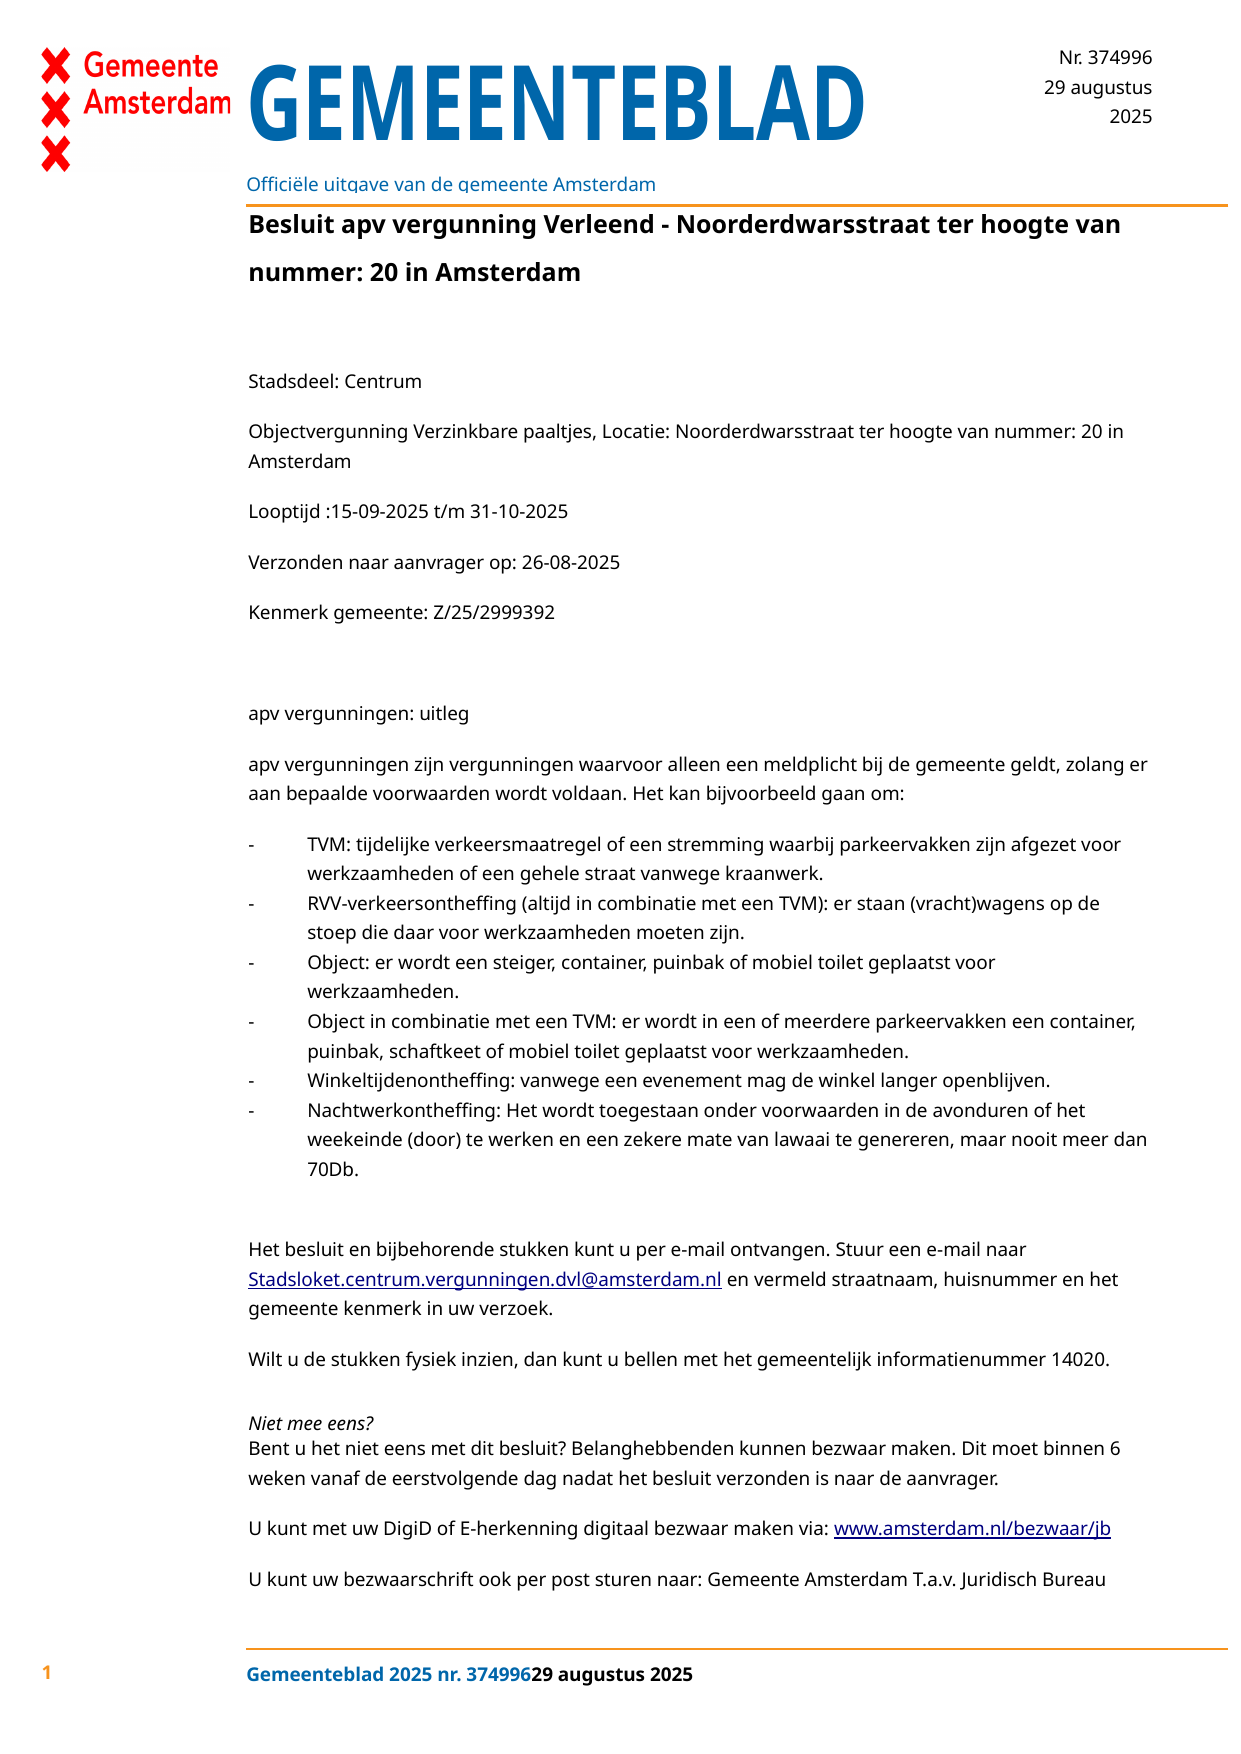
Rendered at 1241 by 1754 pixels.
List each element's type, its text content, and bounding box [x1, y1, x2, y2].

text U kunt met uw DigiD of E-herkenning digitaal bezwaar maken via: www.amsterdam.nl/bezwaar/jb [248, 1516, 1152, 1541]
text Objectvergunning Verzinkbare paaltjes, Locatie: Noorderdwarsstraat ter hoogte van nummer: 20 in Amsterdam [248, 419, 1152, 474]
text Kenmerk gemeente: Z/25/2999392 [248, 599, 1152, 625]
text apv vergunningen: uitleg [248, 700, 1152, 726]
list Nachtwerkontheffing: Het wordt toegestaan onder voorwaarden in de avonduren of het weekeinde (door) te werken en een zekere mate van lawaai te genereren, maar nooit meer dan 70Db. [248, 1097, 1152, 1182]
text Het besluit en bijbehorende stukken kunt u per e-mail ontvangen. Stuur een e-mail naar Stadsloket.centrum.vergunningen.dvl@amsterdam.nl en vermeld straatnaam, huisnummer en het gemeente kenmerk in uw verzoek. [248, 1236, 1152, 1321]
list RVV-verkeersontheffing (altijd in combinatie met een TVM): er staan (vracht)wagens op de stoep die daar voor werkzaamheden moeten zijn. [248, 890, 1152, 945]
text Niet mee eens? [248, 1410, 1152, 1436]
list Object: er wordt een steiger, container, puinbak of mobiel toilet geplaatst voor werkzaamheden. [248, 949, 1152, 1004]
list TVM: tijdelijke verkeersmaatregel of een stremming waarbij parkeervakken zijn afgezet voor werkzaamheden of een gehele straat vanwege kraanwerk. [248, 831, 1152, 886]
list Object in combinatie met een TVM: er wordt in een of meerdere parkeervakken een container, puinbak, schaftkeet of mobiel toilet geplaatst voor werkzaamheden. [248, 1008, 1152, 1064]
text apv vergunningen zijn vergunningen waarvoor alleen een meldplicht bij de gemeente geldt, zolang er aan bepaalde voorwaarden wordt voldaan. Het kan bijvoorbeeld gaan om: [248, 751, 1152, 806]
text Bent u het niet eens met dit besluit? Belanghebbenden kunnen bezwaar maken. Dit moet binnen 6 weken vanaf de eerstvolgende dag nadat het besluit verzonden is naar de aanvrager. [248, 1436, 1152, 1491]
text Besluit apv vergunning Verleend - Noorderdwarsstraat ter hoogte van nummer: 20 in Amsterdam [248, 207, 1152, 288]
text Looptijd :15-09-2025 t/m 31-10-2025 [248, 499, 1152, 524]
picture [41, 47, 231, 172]
text U kunt uw bezwaarschrift ook per post sturen naar: Gemeente Amsterdam T.a.v. Juridisch Bureau [248, 1566, 1152, 1592]
text Wilt u de stukken fysiek inzien, dan kunt u bellen met het gemeentelijk informatienummer 14020. [248, 1346, 1152, 1372]
list Winkeltijdenontheffing: vanwege een evenement mag de winkel langer openblijven. [248, 1067, 1152, 1093]
text Stadsdeel: Centrum [248, 368, 1152, 394]
text Verzonden naar aanvrager op: 26-08-2025 [248, 549, 1152, 575]
